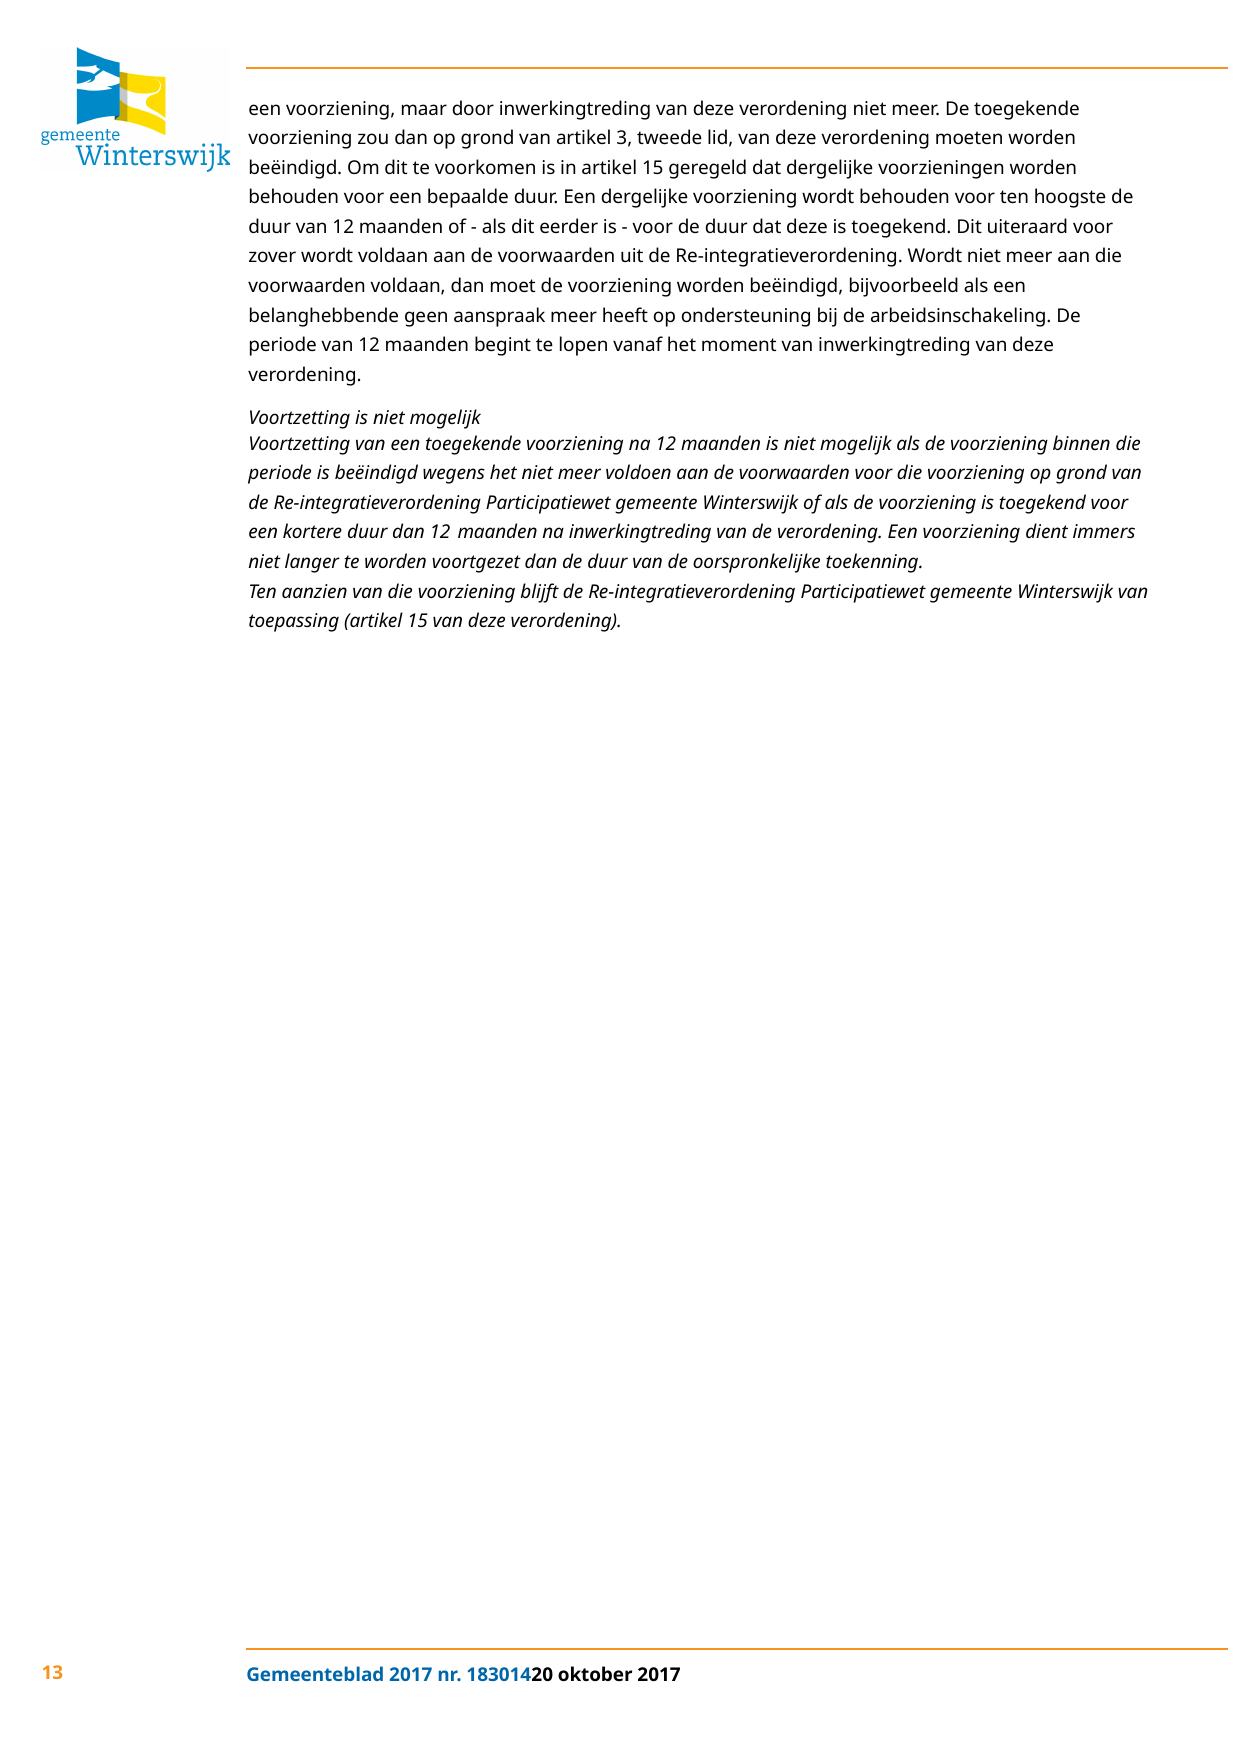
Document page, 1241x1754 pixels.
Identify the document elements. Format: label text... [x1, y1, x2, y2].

text Voortzetting van een toegekende voorziening na 12 maanden is niet mogelijk als de voorziening binnen die periode is beëindigd wegens het niet meer voldoen aan de voorwaarden voor die voorziening op grond van de Re-integratieverordening Participatiewet gemeente Winterswijk of als de voorziening is toegekend voor een kortere duur dan 12 maanden na inwerkingtreding van de verordening. Een voorziening dient immers niet langer te worden voortgezet dan de duur van de oorspronkelijke toekenning. [248, 430, 1152, 574]
text Voortzetting is niet mogelijk [248, 404, 1152, 430]
picture [41, 47, 231, 172]
picture [225, 153, 231, 162]
text Ten aanzien van die voorziening blijft de Re-integratieverordening Participatiewet gemeente Winterswijk van toepassing (artikel 15 van deze verordening). [248, 578, 1152, 633]
text een voorziening, maar door inwerkingtreding van deze verordening niet meer. De toegekende voorziening zou dan op grond van artikel 3, tweede lid, van deze verordening moeten worden beëindigd. Om dit te voorkomen is in artikel 15 geregeld dat dergelijke voorzieningen worden behouden voor een bepaalde duur. Een dergelijke voorziening wordt behouden voor ten hoogste de duur van 12 maanden of - als dit eerder is - voor de duur dat deze is toegekend. Dit uiteraard voor zover wordt voldaan aan de voorwaarden uit de Re-integratieverordening. Wordt niet meer aan die voorwaarden voldaan, dan moet de voorziening worden beëindigd, bijvoorbeeld als een belanghebbende geen aanspraak meer heeft op ondersteuning bij de arbeidsinschakeling. De periode van 12 maanden begint te lopen vanaf het moment van inwerkingtreding van deze verordening. [248, 95, 1152, 387]
